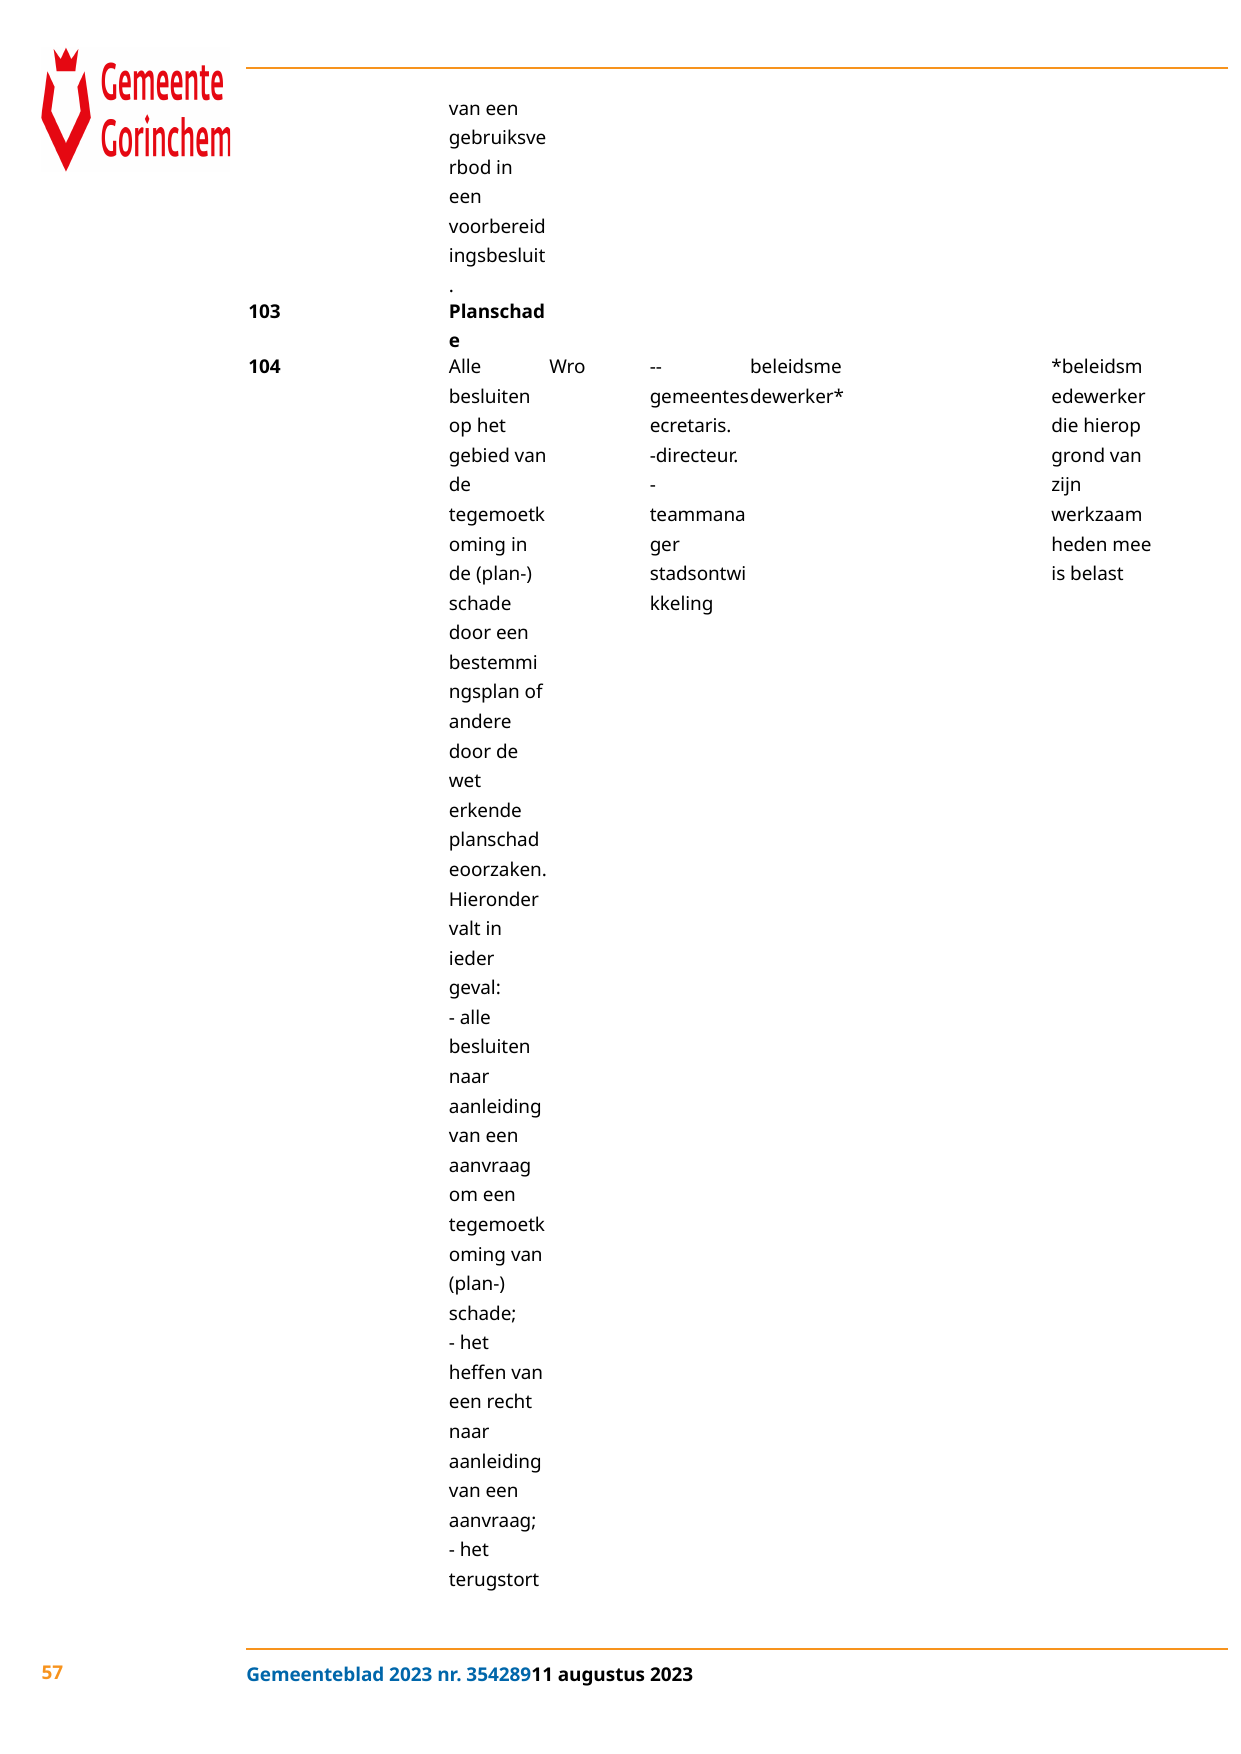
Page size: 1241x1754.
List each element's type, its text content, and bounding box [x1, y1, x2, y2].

table_cell [650, 298, 750, 353]
table_cell [750, 298, 850, 353]
table_cell [850, 95, 951, 298]
table_cell Wro [549, 353, 649, 1592]
table_cell [248, 95, 348, 298]
table_cell [850, 353, 951, 1592]
table_cell [951, 298, 1051, 353]
table_cell [951, 95, 1051, 298]
table_cell [850, 298, 951, 353]
table_cell beleidsmedewerker* [750, 353, 850, 1592]
table_cell [348, 95, 449, 298]
table_cell [1051, 298, 1152, 353]
table_cell [549, 298, 649, 353]
table_cell [650, 95, 750, 298]
table_cell *beleidsmedewerker die hierop grond van zijn werkzaamheden mee is belast [1051, 353, 1152, 1592]
table_cell [348, 353, 449, 1592]
picture [41, 47, 231, 172]
table_cell [348, 298, 449, 353]
table_cell 104 [248, 353, 348, 1592]
table_cell 103 [248, 298, 348, 353]
table_cell Alle besluiten op het gebied van de tegemoetkoming in de (plan-) schade door een bestemmingsplan of andere door de wet erkende planschadeoorzaken. Hieronder valt in ieder geval: - alle besluiten naar aanleiding van een aanvraag om een tegemoetkoming van (plan-) schade; - het heffen van een recht naar aanleiding van een aanvraag; - het terugstort [449, 353, 549, 1592]
table_cell --gemeentesecretaris. -directeur. -teammanager stadsontwikkeling [650, 353, 750, 1592]
table_cell [549, 95, 649, 298]
table_cell [750, 95, 850, 298]
table_cell Planschade [449, 298, 549, 353]
table_cell [951, 353, 1051, 1592]
table_cell van een gebruiksverbod in een voorbereidingsbesluit. [449, 95, 549, 298]
table_cell [1051, 95, 1152, 298]
